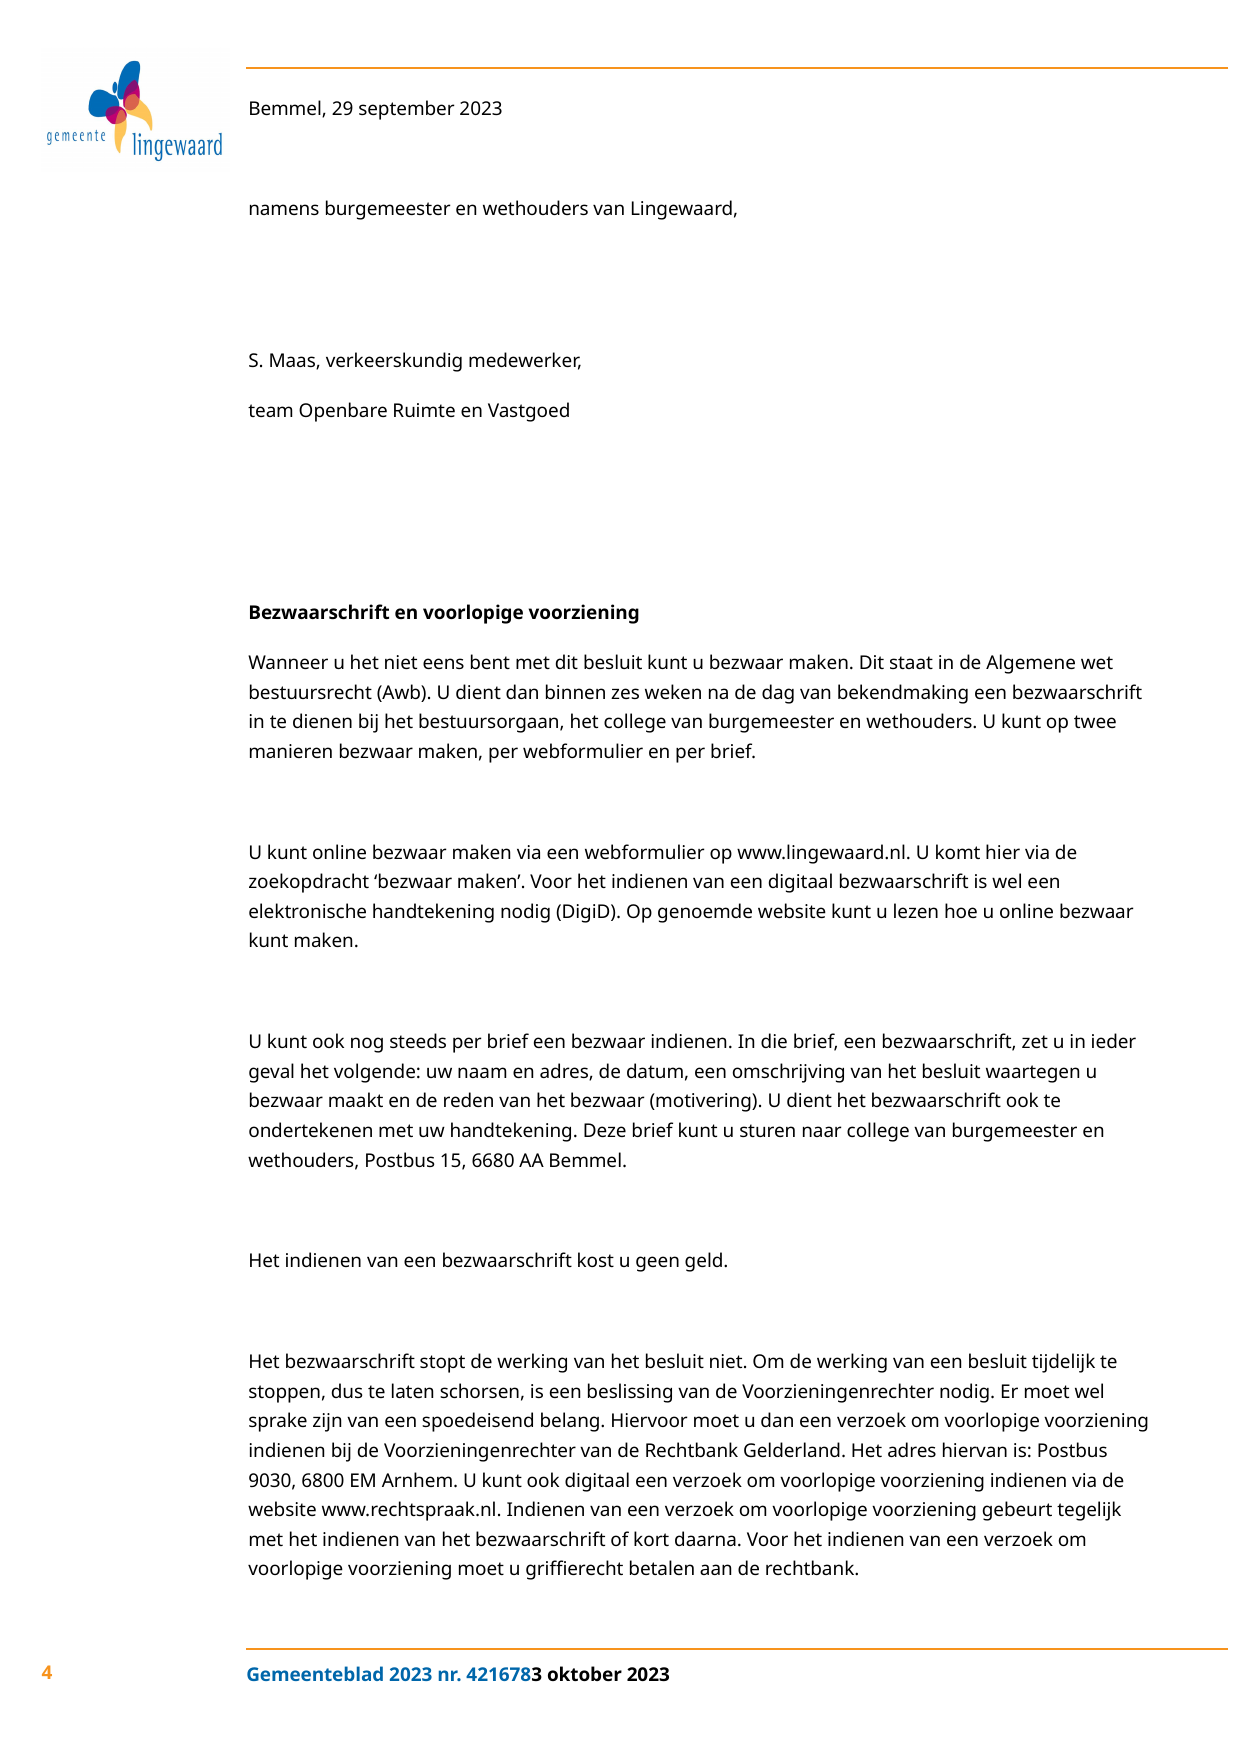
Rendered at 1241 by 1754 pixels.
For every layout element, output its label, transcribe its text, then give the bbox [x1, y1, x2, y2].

text team Openbare Ruimte en Vastgoed [248, 397, 1152, 423]
text U kunt online bezwaar maken via een webformulier op www.lingewaard.nl. U komt hier via de zoekopdracht ‘bezwaar maken’. Voor het indienen van een digitaal bezwaarschrift is wel een elektronische handtekening nodig (DigiD). Op genoemde website kunt u lezen hoe u online bezwaar kunt maken. [248, 839, 1152, 953]
text Wanneer u het niet eens bent met dit besluit kunt u bezwaar maken. Dit staat in de Algemene wet bestuursrecht (Awb). U dient dan binnen zes weken na de dag van bekendmaking een bezwaarschrift in te dienen bij het bestuursorgaan, het college van burgemeester en wethouders. U kunt op twee manieren bezwaar maken, per webformulier en per brief. [248, 649, 1152, 764]
text S. Maas, verkeerskundig medewerker, [248, 347, 1152, 373]
text namens burgemeester en wethouders van Lingewaard, [248, 196, 1152, 221]
text Bezwaarschrift en voorlopige voorziening [248, 599, 1152, 625]
text Het bezwaarschrift stopt de werking van het besluit niet. Om de werking van een besluit tijdelijk te stoppen, dus te laten schorsen, is een beslissing van de Voorzieningenrechter nodig. Er moet wel sprake zijn van een spoedeisend belang. Hiervoor moet u dan een verzoek om voorlopige voorziening indienen bij de Voorzieningenrechter van de Rechtbank Gelderland. Het adres hiervan is: Postbus 9030, 6800 EM Arnhem. U kunt ook digitaal een verzoek om voorlopige voorziening indienen via de website www.rechtspraak.nl. Indienen van een verzoek om voorlopige voorziening gebeurt tegelijk met het indienen van het bezwaarschrift of kort daarna. Voor het indienen van een verzoek om voorlopige voorziening moet u griffierecht betalen aan de rechtbank. [248, 1348, 1152, 1581]
picture [41, 47, 231, 172]
text Het indienen van een bezwaarschrift kost u geen geld. [248, 1248, 1152, 1273]
text U kunt ook nog steeds per brief een bezwaar indienen. In die brief, een bezwaarschrift, zet u in ieder geval het volgende: uw naam en adres, de datum, een omschrijving van het besluit waartegen u bezwaar maakt en de reden van het bezwaar (motivering). U dient het bezwaarschrift ook te ondertekenen met uw handtekening. Deze brief kunt u sturen naar college van burgemeester en wethouders, Postbus 15, 6680 AA Bemmel. [248, 1028, 1152, 1173]
text Bemmel, 29 september 2023 [248, 95, 1152, 121]
